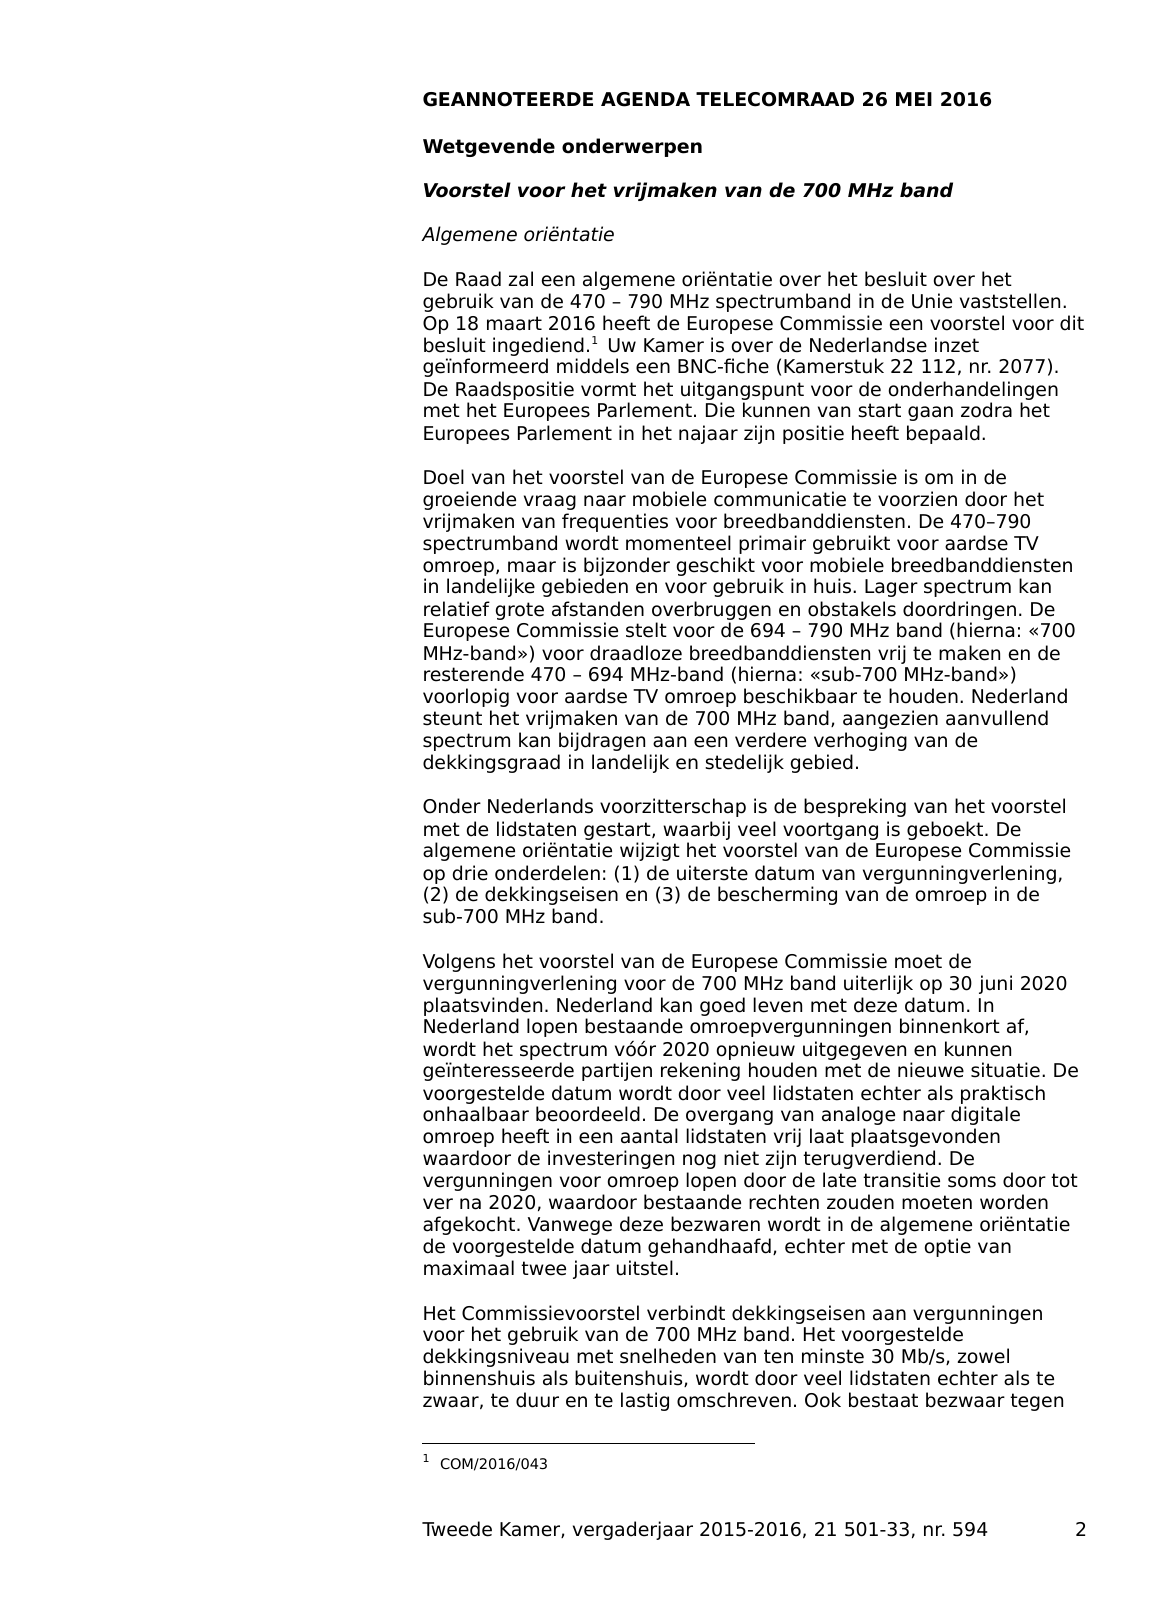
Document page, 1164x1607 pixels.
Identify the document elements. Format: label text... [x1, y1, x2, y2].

subtitle GEANNOTEERDE AGENDA TELECOMRAAD 26 MEI 2016 [422, 89, 1087, 111]
text Het Commissievoorstel verbindt dekkingseisen aan vergunningen voor het gebruik van de 700 MHz band. Het voorgestelde dekkingsniveau met snelheden van ten minste 30 Mb/s, zowel binnenshuis als buitenshuis, wordt door veel lidstaten echter als te zwaar, te duur en te lastig omschreven. Ook bestaat bezwaar tegen [422, 1302, 1087, 1412]
text De Raad zal een algemene oriëntatie over het besluit over het gebruik van de 470 – 790 MHz spectrumband in de Unie vaststellen. Op 18 maart 2016 heeft de Europese Commissie een voorstel voor dit besluit ingediend. Uw Kamer is over de Nederlandse inzet geïnformeerd middels een BNC-fiche (Kamerstuk 22 112, nr. 2077). De Raadspositie vormt het uitgangspunt voor de onderhandelingen met het Europees Parlement. Die kunnen van start gaan zodra het Europees Parlement in het najaar zijn positie heeft bepaald. [422, 268, 1087, 444]
subtitle Wetgevende onderwerpen [422, 136, 1087, 158]
subtitle Algemene oriëntatie [422, 224, 1087, 246]
text Onder Nederlands voorzitterschap is de bespreking van het voorstel met de lidstaten gestart, waarbij veel voortgang is geboekt. De algemene oriëntatie wijzigt het voorstel van de Europese Commissie op drie onderdelen: (1) de uiterste datum van vergunningverlening, (2) de dekkingseisen en (3) de bescherming van de omroep in de sub-700 MHz band. [422, 796, 1087, 928]
subtitle Voorstel voor het vrijmaken van de 700 MHz band [422, 180, 1087, 202]
text COM/2016/043 [422, 1452, 1087, 1474]
text Volgens het voorstel van de Europese Commissie moet de vergunningverlening voor de 700 MHz band uiterlijk op 30 juni 2020 plaatsvinden. Nederland kan goed leven met deze datum. In Nederland lopen bestaande omroepvergunningen binnenkort af, wordt het spectrum vóór 2020 opnieuw uitgegeven en kunnen geïnteresseerde partijen rekening houden met de nieuwe situatie. De voorgestelde datum wordt door veel lidstaten echter als praktisch onhaalbaar beoordeeld. De overgang van analoge naar digitale omroep heeft in een aantal lidstaten vrij laat plaatsgevonden waardoor de investeringen nog niet zijn terugverdiend. De vergunningen voor omroep lopen door de late transitie soms door tot ver na 2020, waardoor bestaande rechten zouden moeten worden afgekocht. Vanwege deze bezwaren wordt in de algemene oriëntatie de voorgestelde datum gehandhaafd, echter met de optie van maximaal twee jaar uitstel. [422, 951, 1087, 1280]
text Doel van het voorstel van de Europese Commissie is om in de groeiende vraag naar mobiele communicatie te voorzien door het vrijmaken van frequenties voor breedbanddiensten. De 470–790 spectrumband wordt momenteel primair gebruikt voor aardse TV omroep, maar is bijzonder geschikt voor mobiele breedbanddiensten in landelijke gebieden en voor gebruik in huis. Lager spectrum kan relatief grote afstanden overbruggen en obstakels doordringen. De Europese Commissie stelt voor de 694 – 790 MHz band (hierna: «700 MHz-band») voor draadloze breedbanddiensten vrij te maken en de resterende 470 – 694 MHz-band (hierna: «sub-700 MHz-band») voorlopig voor aardse TV omroep beschikbaar te houden. Nederland steunt het vrijmaken van de 700 MHz band, aangezien aanvullend spectrum kan bijdragen aan een verdere verhoging van de dekkingsgraad in landelijk en stedelijk gebied. [422, 467, 1087, 774]
